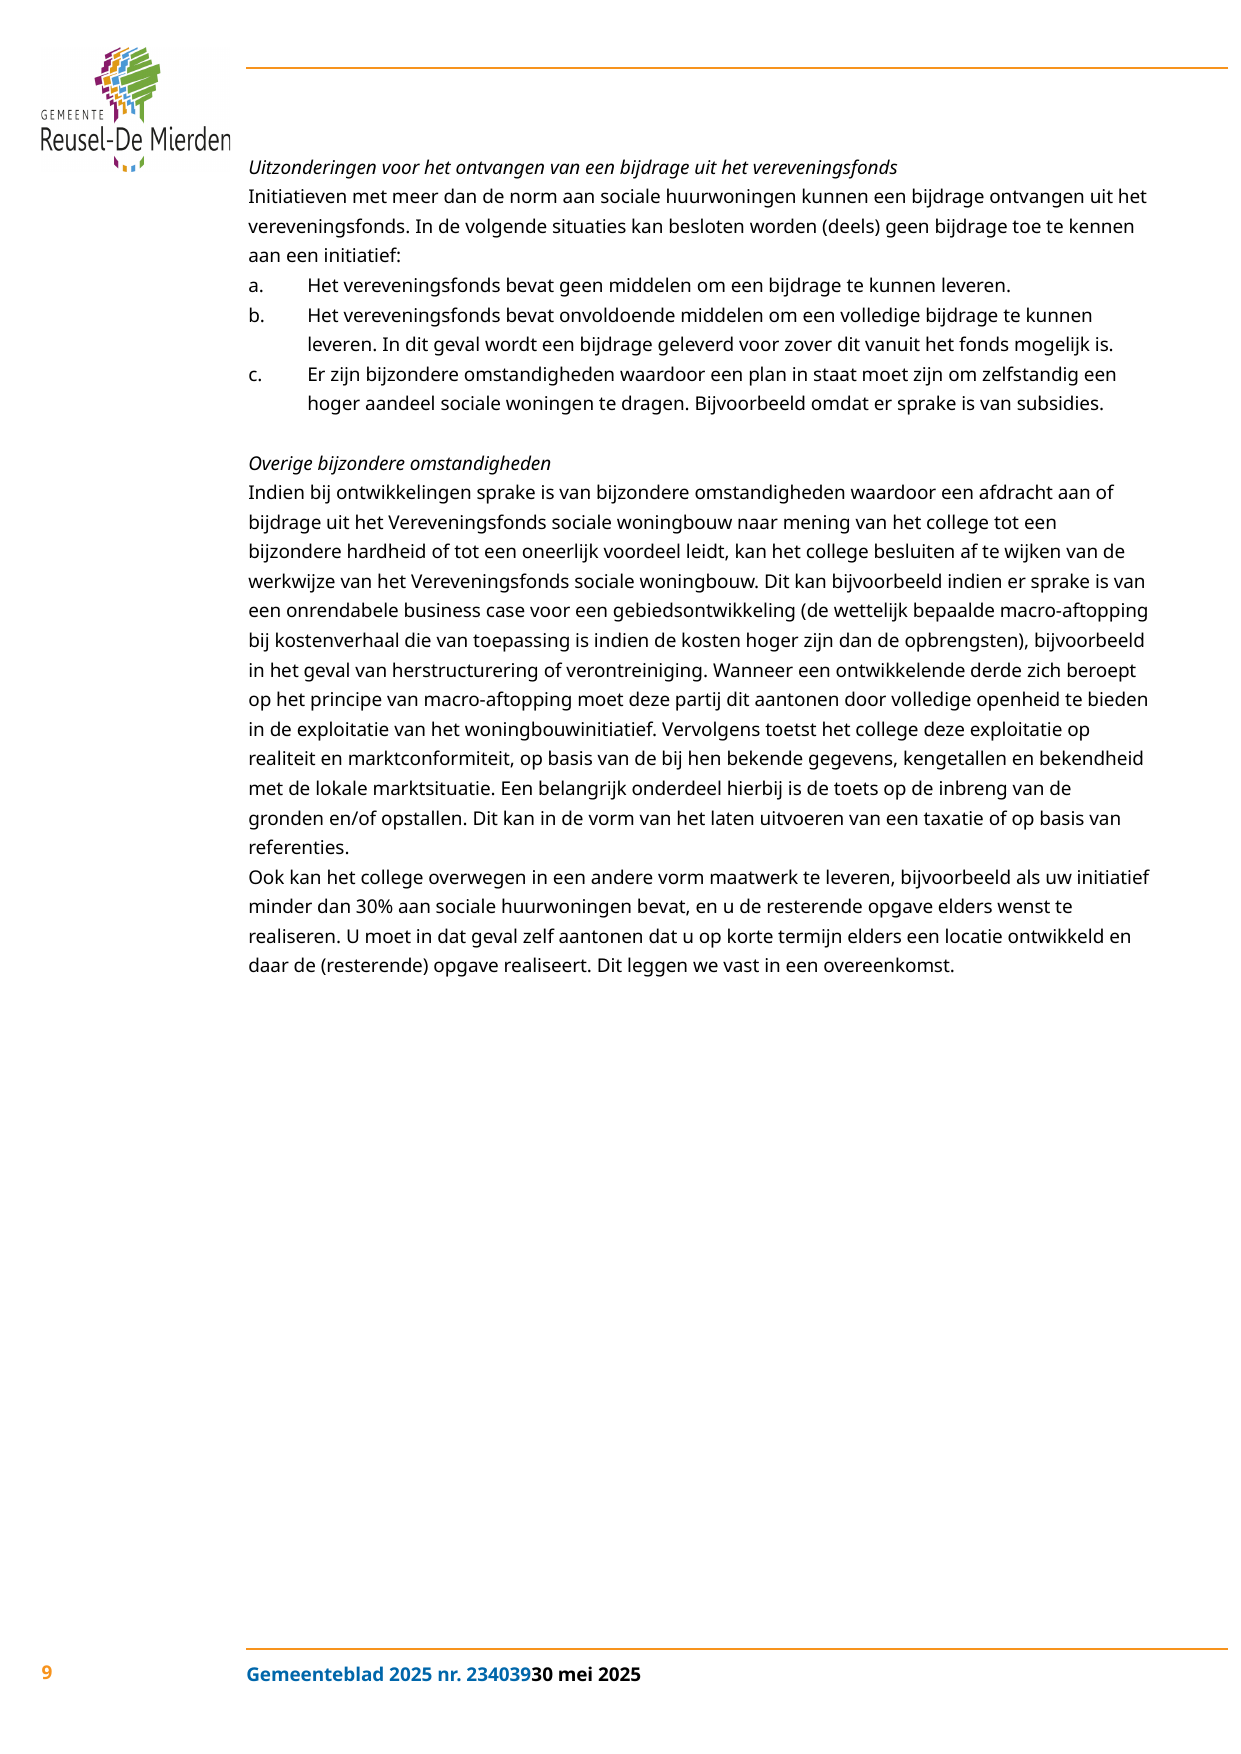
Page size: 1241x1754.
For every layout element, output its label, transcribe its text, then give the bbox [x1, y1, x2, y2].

list Het vereveningsfonds bevat onvoldoende middelen om een volledige bijdrage te kunnen leveren. In dit geval wordt een bijdrage geleverd voor zover dit vanuit het fonds mogelijk is. [248, 302, 1152, 357]
text Ook kan het college overwegen in een andere vorm maatwerk te leveren, bijvoorbeeld als uw initiatief minder dan 30% aan sociale huurwoningen bevat, en u de resterende opgave elders wenst te realiseren. U moet in dat geval zelf aantonen dat u op korte termijn elders een locatie ontwikkeld en daar de (resterende) opgave realiseert. Dit leggen we vast in een overeenkomst. [248, 864, 1152, 978]
text Overige bijzondere omstandigheden [248, 450, 1152, 476]
text Indien bij ontwikkelingen sprake is van bijzondere omstandigheden waardoor een afdracht aan of bijdrage uit het Vereveningsfonds sociale woningbouw naar mening van het college tot een bijzondere hardheid of tot een oneerlijk voordeel leidt, kan het college besluiten af te wijken van de werkwijze van het Vereveningsfonds sociale woningbouw. Dit kan bijvoorbeeld indien er sprake is van een onrendabele business case voor een gebiedsontwikkeling (de wettelijk bepaalde macro-aftopping bij kostenverhaal die van toepassing is indien de kosten hoger zijn dan de opbrengsten), bijvoorbeeld in het geval van herstructurering of verontreiniging. Wanneer een ontwikkelende derde zich beroept op het principe van macro-aftopping moet deze partij dit aantonen door volledige openheid te bieden in de exploitatie van het woningbouwinitiatief. Vervolgens toetst het college deze exploitatie op realiteit en marktconformiteit, op basis van de bij hen bekende gegevens, kengetallen en bekendheid met de lokale marktsituatie. Een belangrijk onderdeel hierbij is de toets op de inbreng van de gronden en/of opstallen. Dit kan in de vorm van het laten uitvoeren van een taxatie of op basis van referenties. [248, 479, 1152, 860]
list Het vereveningsfonds bevat geen middelen om een bijdrage te kunnen leveren. [248, 272, 1152, 298]
list Er zijn bijzondere omstandigheden waardoor een plan in staat moet zijn om zelfstandig een hoger aandeel sociale woningen te dragen. Bijvoorbeeld omdat er sprake is van subsidies. [248, 361, 1152, 416]
text Uitzonderingen voor het ontvangen van een bijdrage uit het vereveningsfonds [248, 154, 1152, 180]
picture [41, 47, 231, 172]
text Initiatieven met meer dan de norm aan sociale huurwoningen kunnen een bijdrage ontvangen uit het vereveningsfonds. In de volgende situaties kan besloten worden (deels) geen bijdrage toe te kennen aan een initiatief: [248, 183, 1152, 268]
